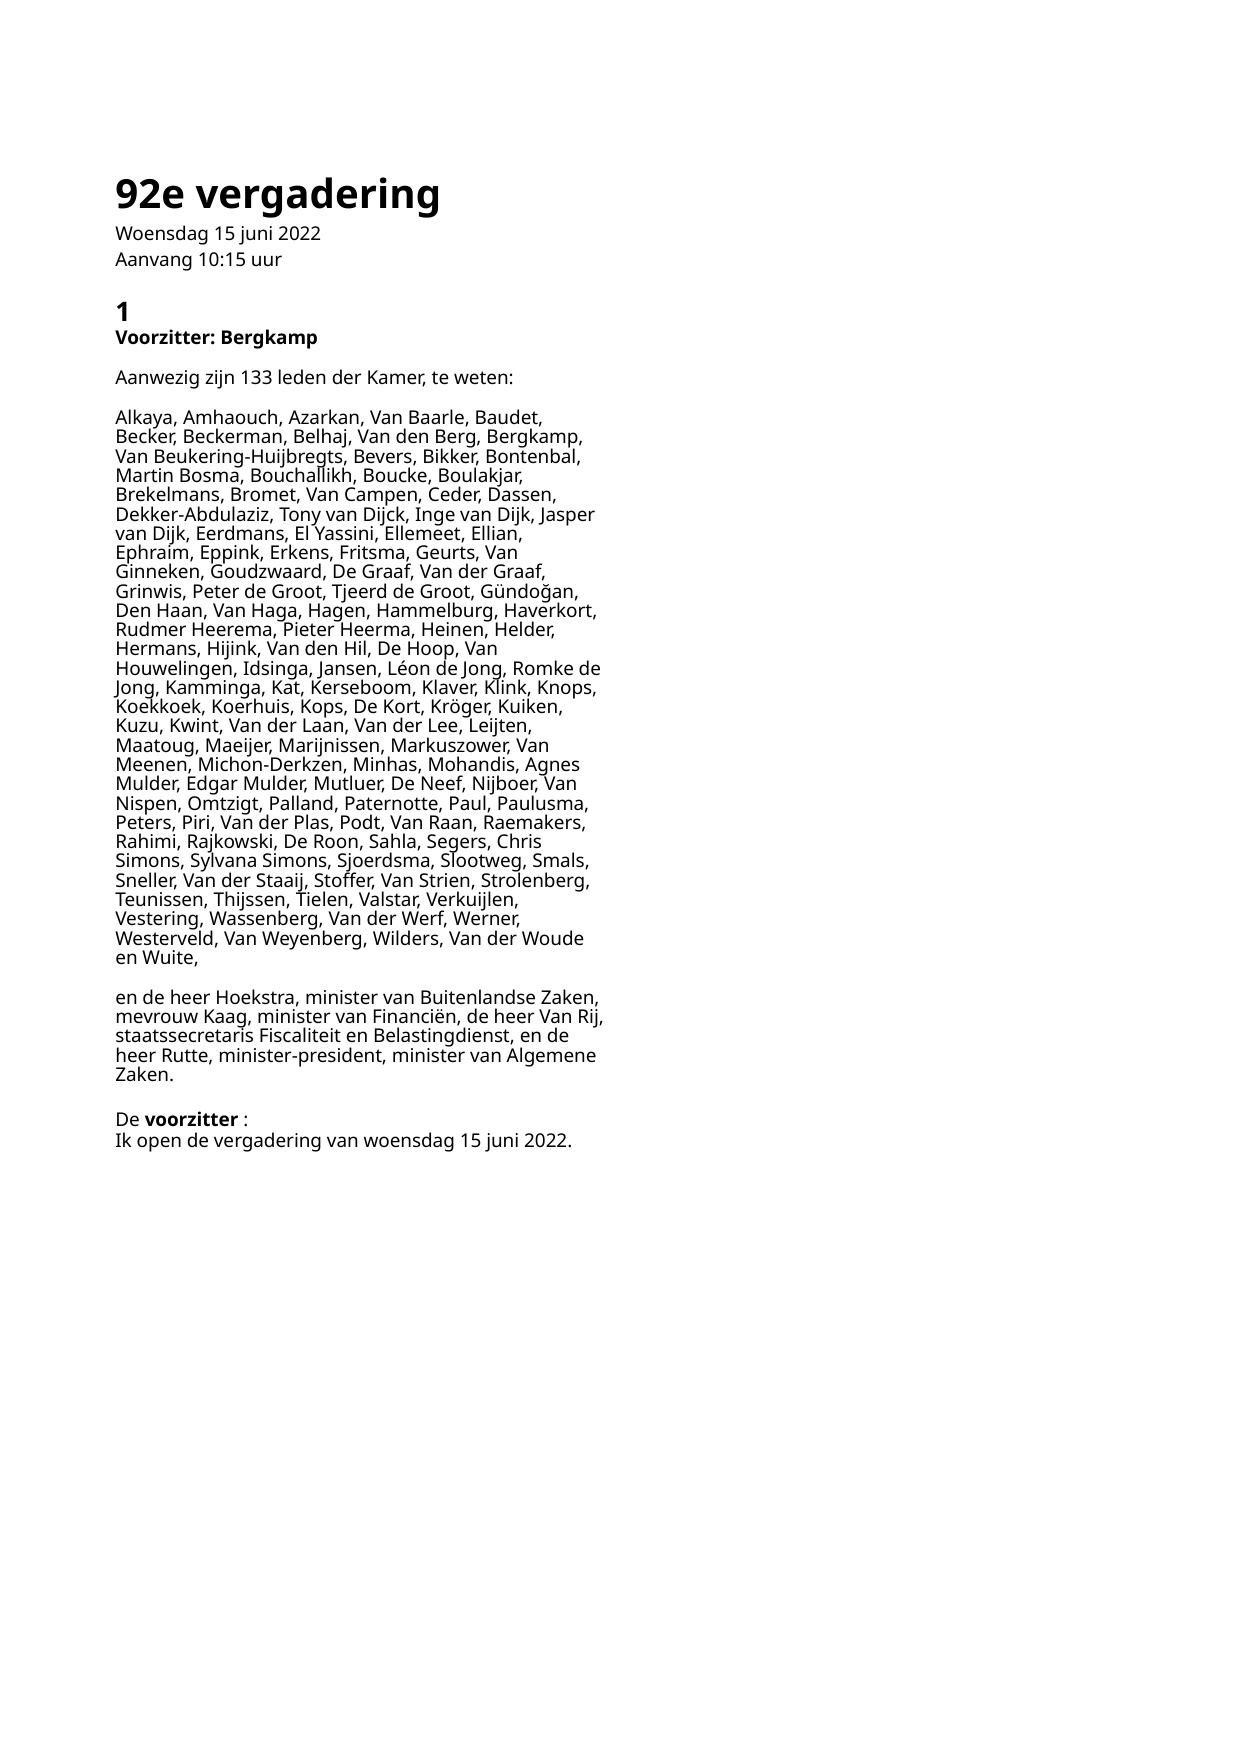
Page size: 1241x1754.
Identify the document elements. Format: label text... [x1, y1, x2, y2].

text Aanwezig zijn 133 leden der Kamer, te weten: [115, 369, 605, 388]
text en de heer Hoekstra, minister van Buitenlandse Zaken, mevrouw Kaag, minister van Financiën, de heer Van Rij, staatssecretaris Fiscaliteit en Belastingdienst, en de heer Rutte, minister-president, minister van Algemene Zaken. [115, 989, 605, 1085]
text 92e vergadering [115, 165, 605, 220]
text Aanvang 10:15 uur [115, 246, 605, 272]
text 1 [115, 292, 605, 329]
text Ik open de vergadering van woensdag 15 juni 2022. [115, 1132, 605, 1151]
text De voorzitter : [115, 1106, 605, 1132]
text Voorzitter: Bergkamp [115, 329, 605, 348]
text Alkaya, Amhaouch, Azarkan, Van Baarle, Baudet, Becker, Beckerman, Belhaj, Van den Berg, Bergkamp, Van Beukering-Huijbregts, Bevers, Bikker, Bontenbal, Martin Bosma, Bouchallikh, Boucke, Boulakjar, Brekelmans, Bromet, Van Campen, Ceder, Dassen, Dekker-Abdulaziz, Tony van Dijck, Inge van Dijk, Jasper van Dijk, Eerdmans, El Yassini, Ellemeet, Ellian, Ephraim, Eppink, Erkens, Fritsma, Geurts, Van Ginneken, Goudzwaard, De Graaf, Van der Graaf, Grinwis, Peter de Groot, Tjeerd de Groot, Gündoğan, Den Haan, Van Haga, Hagen, Hammelburg, Haverkort, Rudmer Heerema, Pieter Heerma, Heinen, Helder, Hermans, Hijink, Van den Hil, De Hoop, Van Houwelingen, Idsinga, Jansen, Léon de Jong, Romke de Jong, Kamminga, Kat, Kerseboom, Klaver, Klink, Knops, Koekkoek, Koerhuis, Kops, De Kort, Kröger, Kuiken, Kuzu, Kwint, Van der Laan, Van der Lee, Leijten, Maatoug, Maeijer, Marijnissen, Markuszower, Van Meenen, Michon-Derkzen, Minhas, Mohandis, Agnes Mulder, Edgar Mulder, Mutluer, De Neef, Nijboer, Van Nispen, Omtzigt, Palland, Paternotte, Paul, Paulusma, Peters, Piri, Van der Plas, Podt, Van Raan, Raemakers, Rahimi, Rajkowski, De Roon, Sahla, Segers, Chris Simons, Sylvana Simons, Sjoerdsma, Slootweg, Smals, Sneller, Van der Staaij, Stoffer, Van Strien, Strolenberg, Teunissen, Thijssen, Tielen, Valstar, Verkuijlen, Vestering, Wassenberg, Van der Werf, Werner, Westerveld, Van Weyenberg, Wilders, Van der Woude en Wuite, [115, 409, 605, 968]
text Woensdag 15 juni 2022 [115, 220, 605, 246]
